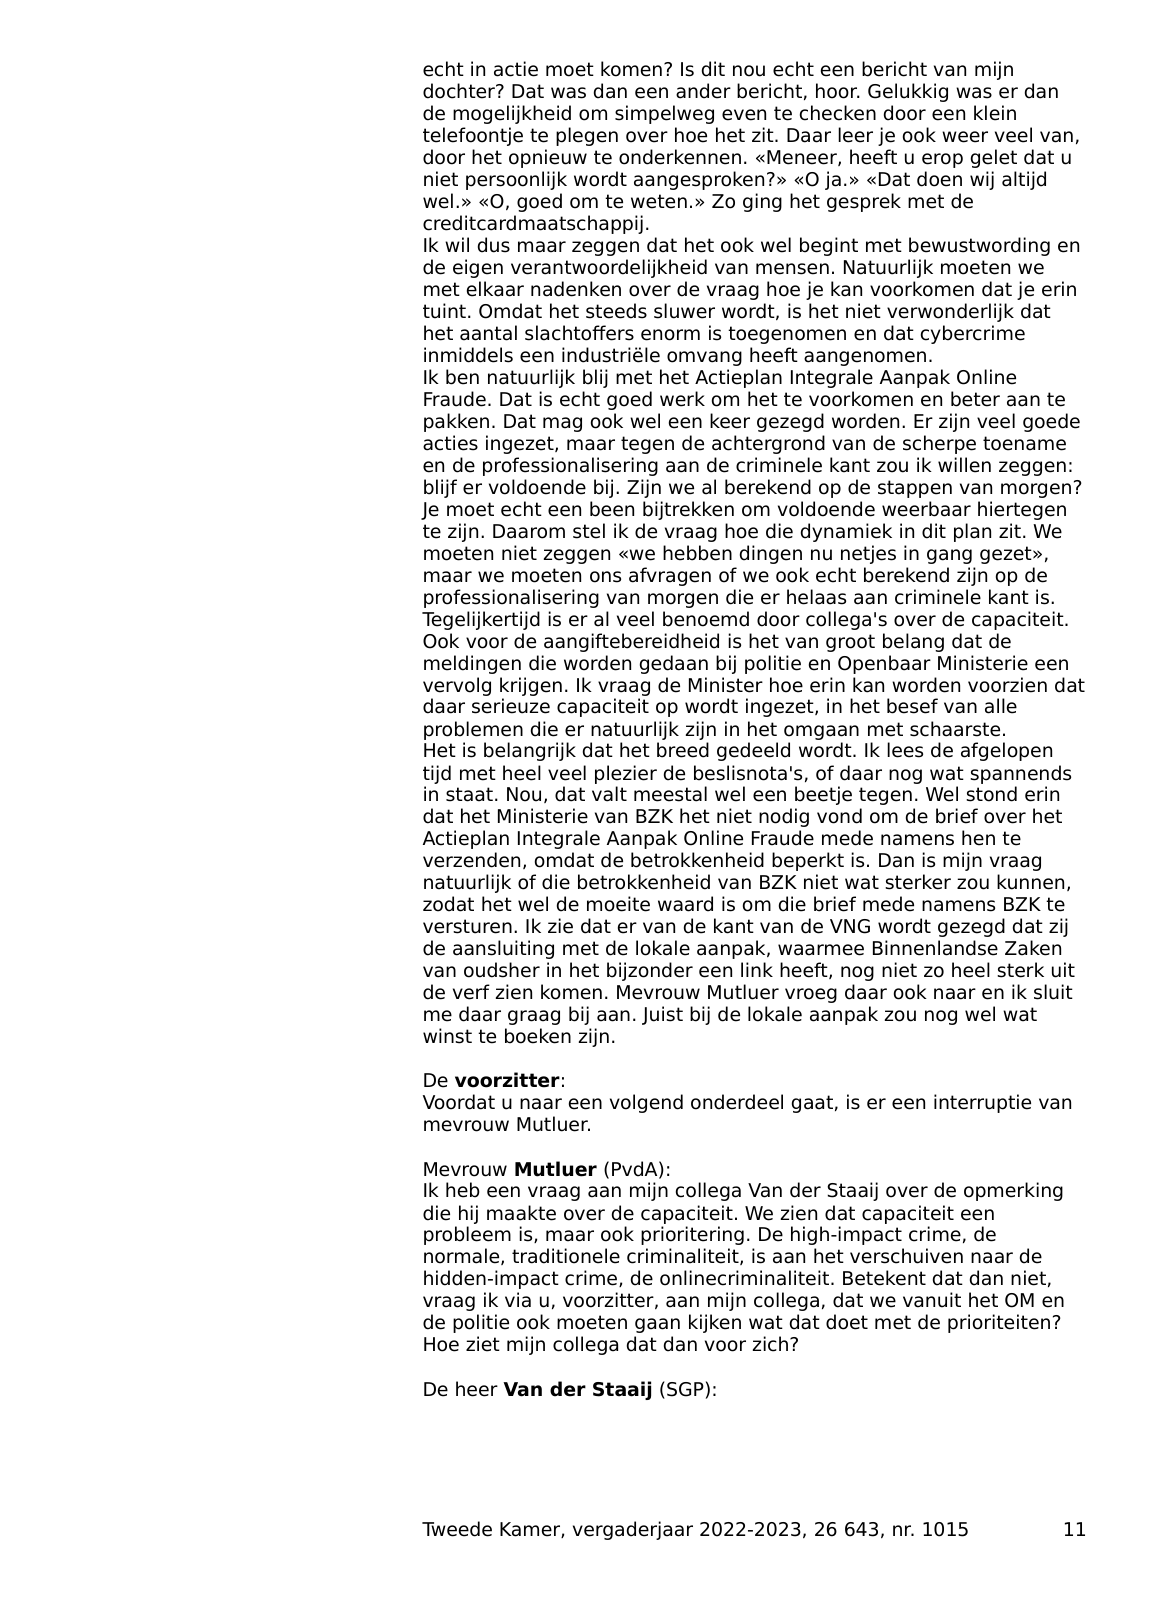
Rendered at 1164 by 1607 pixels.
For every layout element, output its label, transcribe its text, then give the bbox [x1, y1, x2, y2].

text De heer Van der Staaij (SGP): [422, 1378, 1087, 1400]
text Voordat u naar een volgend onderdeel gaat, is er een interruptie van mevrouw Mutluer. [422, 1092, 1087, 1136]
text Tegelijkertijd is er al veel benoemd door collega's over de capaciteit. Ook voor de aangiftebereidheid is het van groot belang dat de meldingen die worden gedaan bij politie en Openbaar Ministerie een vervolg krijgen. Ik vraag de Minister hoe erin kan worden voorzien dat daar serieuze capaciteit op wordt ingezet, in het besef van alle problemen die er natuurlijk zijn in het omgaan met schaarste. [422, 608, 1087, 740]
text Ik wil dus maar zeggen dat het ook wel begint met bewustwording en de eigen verantwoordelijkheid van mensen. Natuurlijk moeten we met elkaar nadenken over de vraag hoe je kan voorkomen dat je erin tuint. Omdat het steeds sluwer wordt, is het niet verwonderlijk dat het aantal slachtoffers enorm is toegenomen en dat cybercrime inmiddels een industriële omvang heeft aangenomen. [422, 235, 1087, 367]
text echt in actie moet komen? Is dit nou echt een bericht van mijn dochter? Dat was dan een ander bericht, hoor. Gelukkig was er dan de mogelijkheid om simpelweg even te checken door een klein telefoontje te plegen over hoe het zit. Daar leer je ook weer veel van, door het opnieuw te onderkennen. «Meneer, heeft u erop gelet dat u niet persoonlijk wordt aangesproken?» «O ja.» «Dat doen wij altijd wel.» «O, goed om te weten.» Zo ging het gesprek met de creditcardmaatschappij. [422, 59, 1087, 235]
text Ik heb een vraag aan mijn collega Van der Staaij over de opmerking die hij maakte over de capaciteit. We zien dat capaciteit een probleem is, maar ook prioritering. De high-impact crime, de normale, traditionele criminaliteit, is aan het verschuiven naar de hidden-impact crime, de onlinecriminaliteit. Betekent dat dan niet, vraag ik via u, voorzitter, aan mijn collega, dat we vanuit het OM en de politie ook moeten gaan kijken wat dat doet met de prioriteiten? Hoe ziet mijn collega dat dan voor zich? [422, 1180, 1087, 1356]
text Het is belangrijk dat het breed gedeeld wordt. Ik lees de afgelopen tijd met heel veel plezier de beslisnota's, of daar nog wat spannends in staat. Nou, dat valt meestal wel een beetje tegen. Wel stond erin dat het Ministerie van BZK het niet nodig vond om de brief over het Actieplan Integrale Aanpak Online Fraude mede namens hen te verzenden, omdat de betrokkenheid beperkt is. Dan is mijn vraag natuurlijk of die betrokkenheid van BZK niet wat sterker zou kunnen, zodat het wel de moeite waard is om die brief mede namens BZK te versturen. Ik zie dat er van de kant van de VNG wordt gezegd dat zij de aansluiting met de lokale aanpak, waarmee Binnenlandse Zaken van oudsher in het bijzonder een link heeft, nog niet zo heel sterk uit de verf zien komen. Mevrouw Mutluer vroeg daar ook naar en ik sluit me daar graag bij aan. Juist bij de lokale aanpak zou nog wel wat winst te boeken zijn. [422, 740, 1087, 1048]
text Mevrouw Mutluer (PvdA): [422, 1158, 1087, 1180]
text De voorzitter: [422, 1070, 1087, 1092]
text Ik ben natuurlijk blij met het Actieplan Integrale Aanpak Online Fraude. Dat is echt goed werk om het te voorkomen en beter aan te pakken. Dat mag ook wel een keer gezegd worden. Er zijn veel goede acties ingezet, maar tegen de achtergrond van de scherpe toename en de professionalisering aan de criminele kant zou ik willen zeggen: blijf er voldoende bij. Zijn we al berekend op de stappen van morgen? Je moet echt een been bijtrekken om voldoende weerbaar hiertegen te zijn. Daarom stel ik de vraag hoe die dynamiek in dit plan zit. We moeten niet zeggen «we hebben dingen nu netjes in gang gezet», maar we moeten ons afvragen of we ook echt berekend zijn op de professionalisering van morgen die er helaas aan criminele kant is. [422, 367, 1087, 608]
